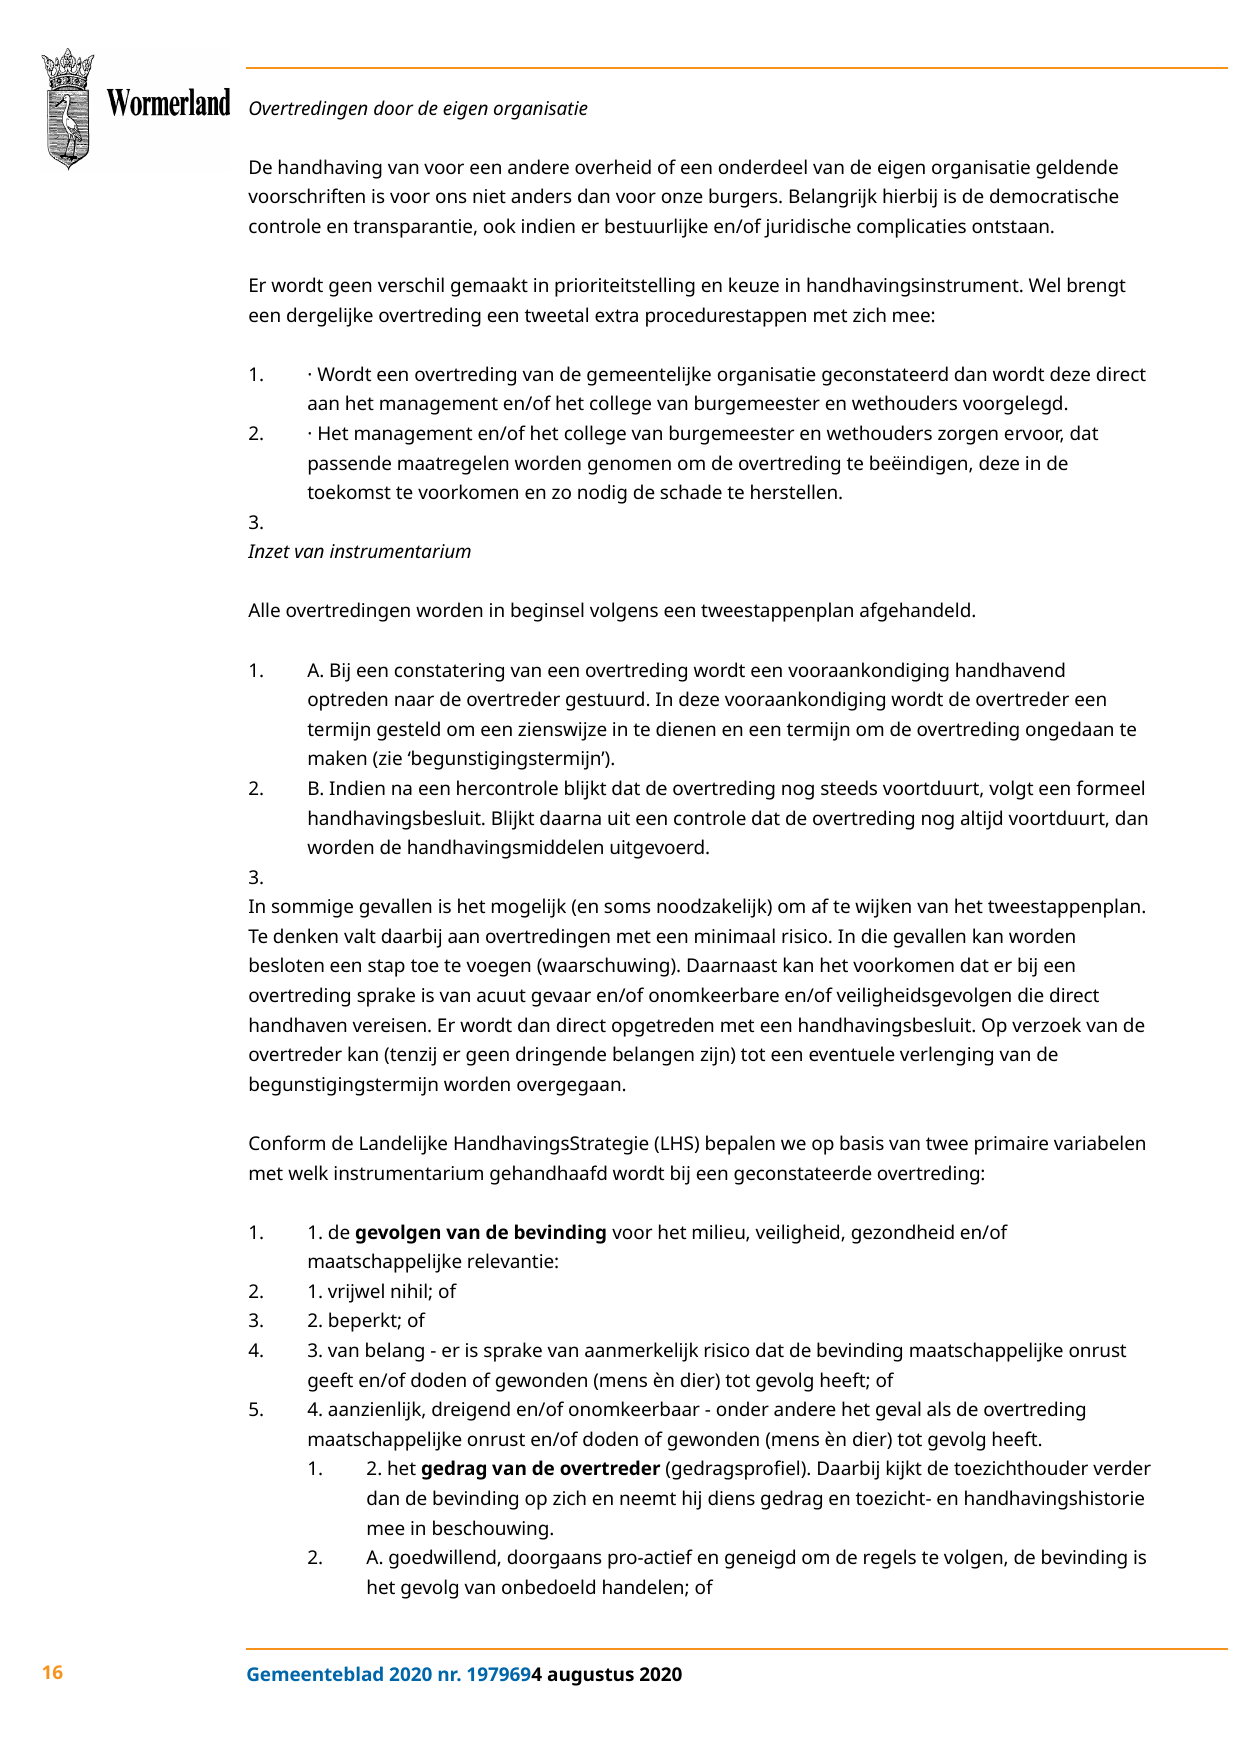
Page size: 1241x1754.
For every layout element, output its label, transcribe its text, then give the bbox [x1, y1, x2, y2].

text Inzet van instrumentarium [248, 538, 1152, 564]
list A. Bij een constatering van een overtreding wordt een vooraankondiging handhavend optreden naar de overtreder gestuurd. In deze vooraankondiging wordt de overtreder een termijn gesteld om een zienswijze in te dienen en een termijn om de overtreding ongedaan te maken (zie ‘begunstigingstermijn’). [248, 657, 1152, 771]
picture [41, 47, 231, 172]
text In sommige gevallen is het mogelijk (en soms noodzakelijk) om af te wijken van het tweestappenplan. Te denken valt daarbij aan overtredingen met een minimaal risico. In die gevallen kan worden besloten een stap toe te voegen (waarschuwing). Daarnaast kan het voorkomen dat er bij een overtreding sprake is van acuut gevaar en/of onomkeerbare en/of veiligheidsgevolgen die direct handhaven vereisen. Er wordt dan direct opgetreden met een handhavingsbesluit. Op verzoek van de overtreder kan (tenzij er geen dringende belangen zijn) tot een eventuele verlenging van de begunstigingstermijn worden overgegaan. [248, 893, 1152, 1097]
list · Wordt een overtreding van de gemeentelijke organisatie geconstateerd dan wordt deze direct aan het management en/of het college van burgemeester en wethouders voorgelegd. [248, 361, 1152, 416]
list 3. van belang - er is sprake van aanmerkelijk risico dat de bevinding maatschappelijke onrust geeft en/of doden of gewonden (mens èn dier) tot gevolg heeft; of [248, 1337, 1152, 1393]
text Er wordt geen verschil gemaakt in prioriteitstelling en keuze in handhavingsinstrument. Wel brengt een dergelijke overtreding een tweetal extra procedurestappen met zich mee: [248, 272, 1152, 328]
text Conform de Landelijke HandhavingsStrategie (LHS) bepalen we op basis van twee primaire variabelen met welk instrumentarium gehandhaafd wordt bij een geconstateerde overtreding: [248, 1130, 1152, 1186]
list 1. vrijwel nihil; of [248, 1278, 1152, 1304]
list 2. het gedrag van de overtreder (gedragsprofiel). Daarbij kijkt de toezichthouder verder dan de bevinding op zich en neemt hij diens gedrag en toezicht- en handhavingshistorie mee in beschouwing. [307, 1456, 1152, 1541]
list 2. beperkt; of [248, 1308, 1152, 1333]
list A. goedwillend, doorgaans pro-actief en geneigd om de regels te volgen, de bevinding is het gevolg van onbedoeld handelen; of [307, 1544, 1152, 1600]
text Alle overtredingen worden in beginsel volgens een tweestappenplan afgehandeld. [248, 598, 1152, 623]
list · Het management en/of het college van burgemeester en wethouders zorgen ervoor, dat passende maatregelen worden genomen om de overtreding te beëindigen, deze in de toekomst te voorkomen en zo nodig de schade te herstellen. [248, 420, 1152, 505]
list 1. de gevolgen van de bevinding voor het milieu, veiligheid, gezondheid en/of maatschappelijke relevantie: [248, 1219, 1152, 1274]
list B. Indien na een hercontrole blijkt dat de overtreding nog steeds voortduurt, volgt een formeel handhavingsbesluit. Blijkt daarna uit een controle dat de overtreding nog altijd voortduurt, dan worden de handhavingsmiddelen uitgevoerd. [248, 775, 1152, 860]
text Overtredingen door de eigen organisatie [248, 95, 1152, 121]
list 4. aanzienlijk, dreigend en/of onomkeerbaar - onder andere het geval als de overtreding maatschappelijke onrust en/of doden of gewonden (mens èn dier) tot gevolg heeft. [248, 1396, 1152, 1452]
text De handhaving van voor een andere overheid of een onderdeel van de eigen organisatie geldende voorschriften is voor ons niet anders dan voor onze burgers. Belangrijk hierbij is de democratische controle en transparantie, ook indien er bestuurlijke en/of juridische complicaties ontstaan. [248, 154, 1152, 239]
